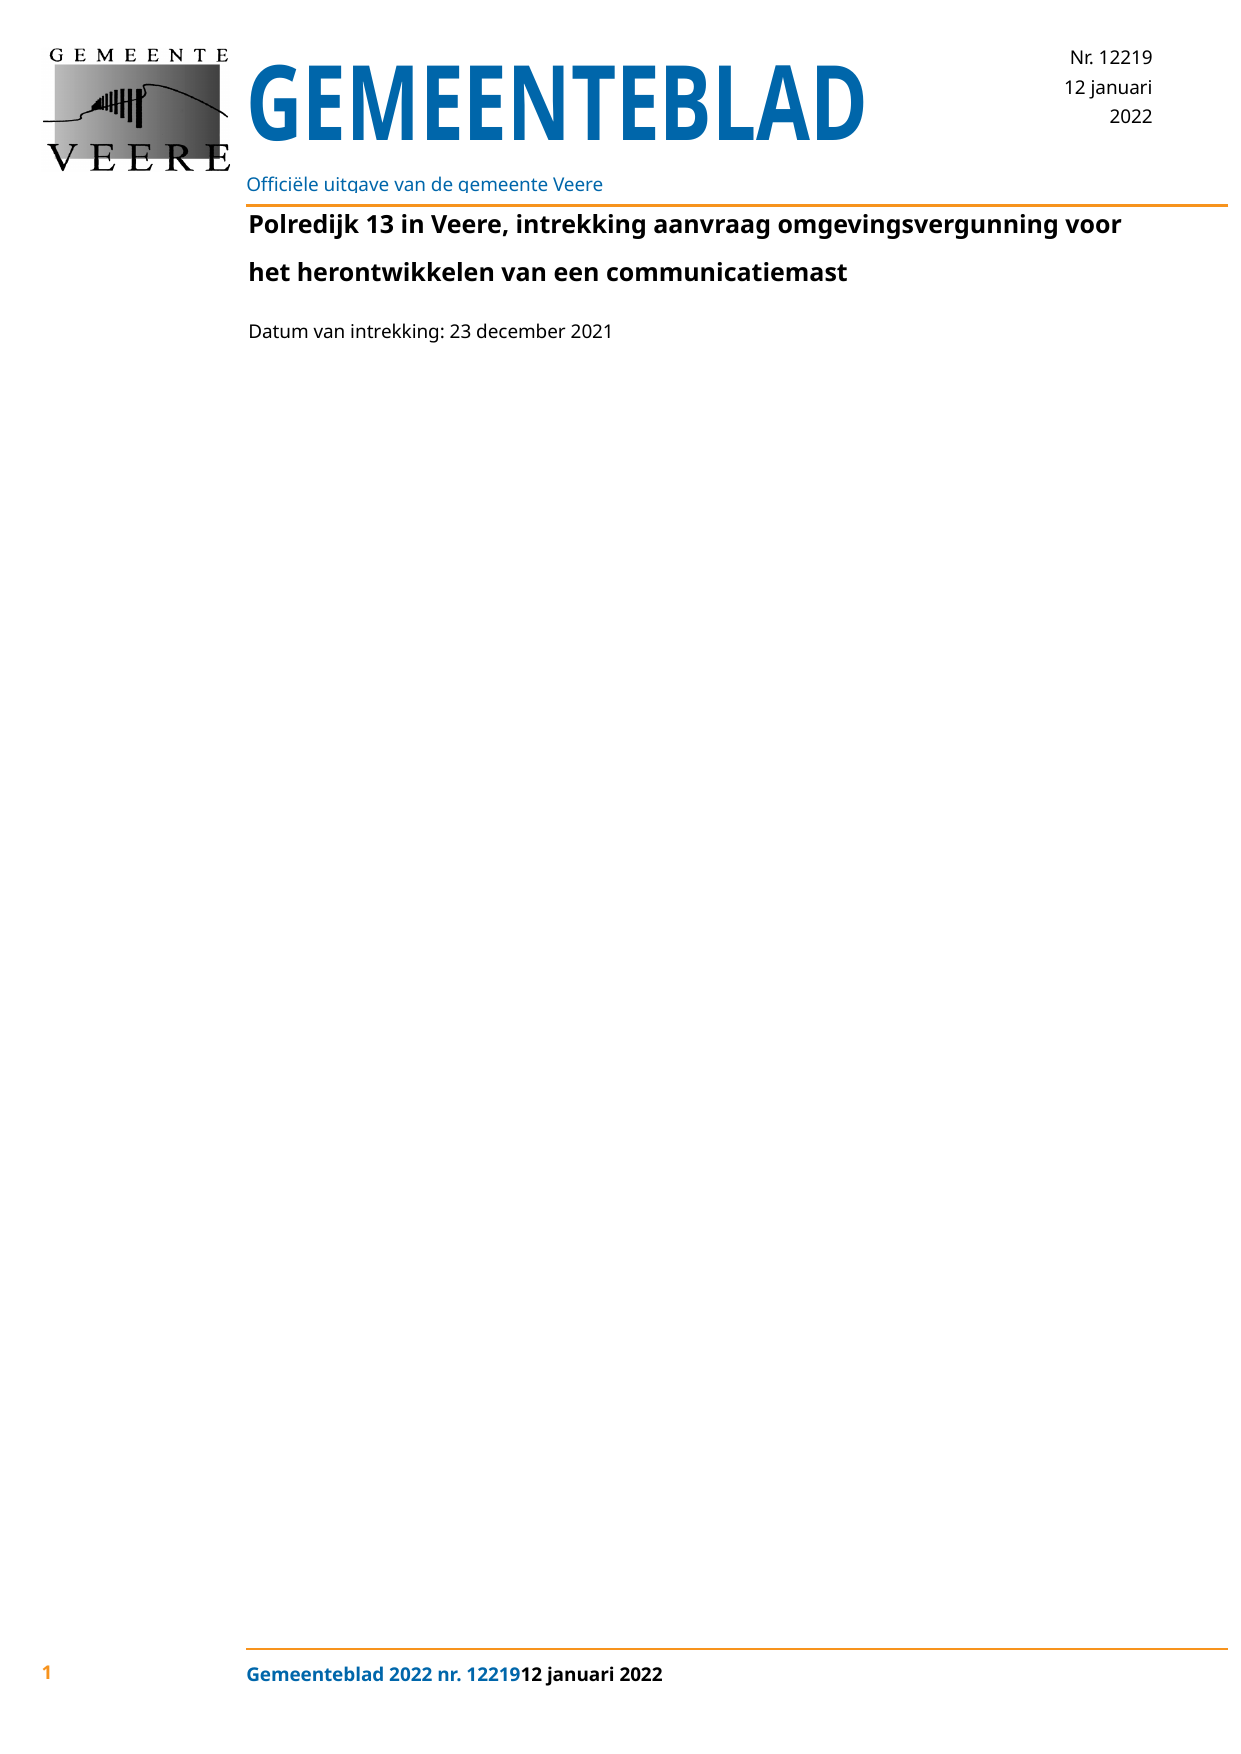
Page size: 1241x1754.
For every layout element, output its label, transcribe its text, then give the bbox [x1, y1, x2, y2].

picture [41, 47, 231, 172]
text Polredijk 13 in Veere, intrekking aanvraag omgevingsvergunning voor het herontwikkelen van een communicatiemast [248, 207, 1152, 288]
text Datum van intrekking: 23 december 2021 [248, 318, 1152, 344]
